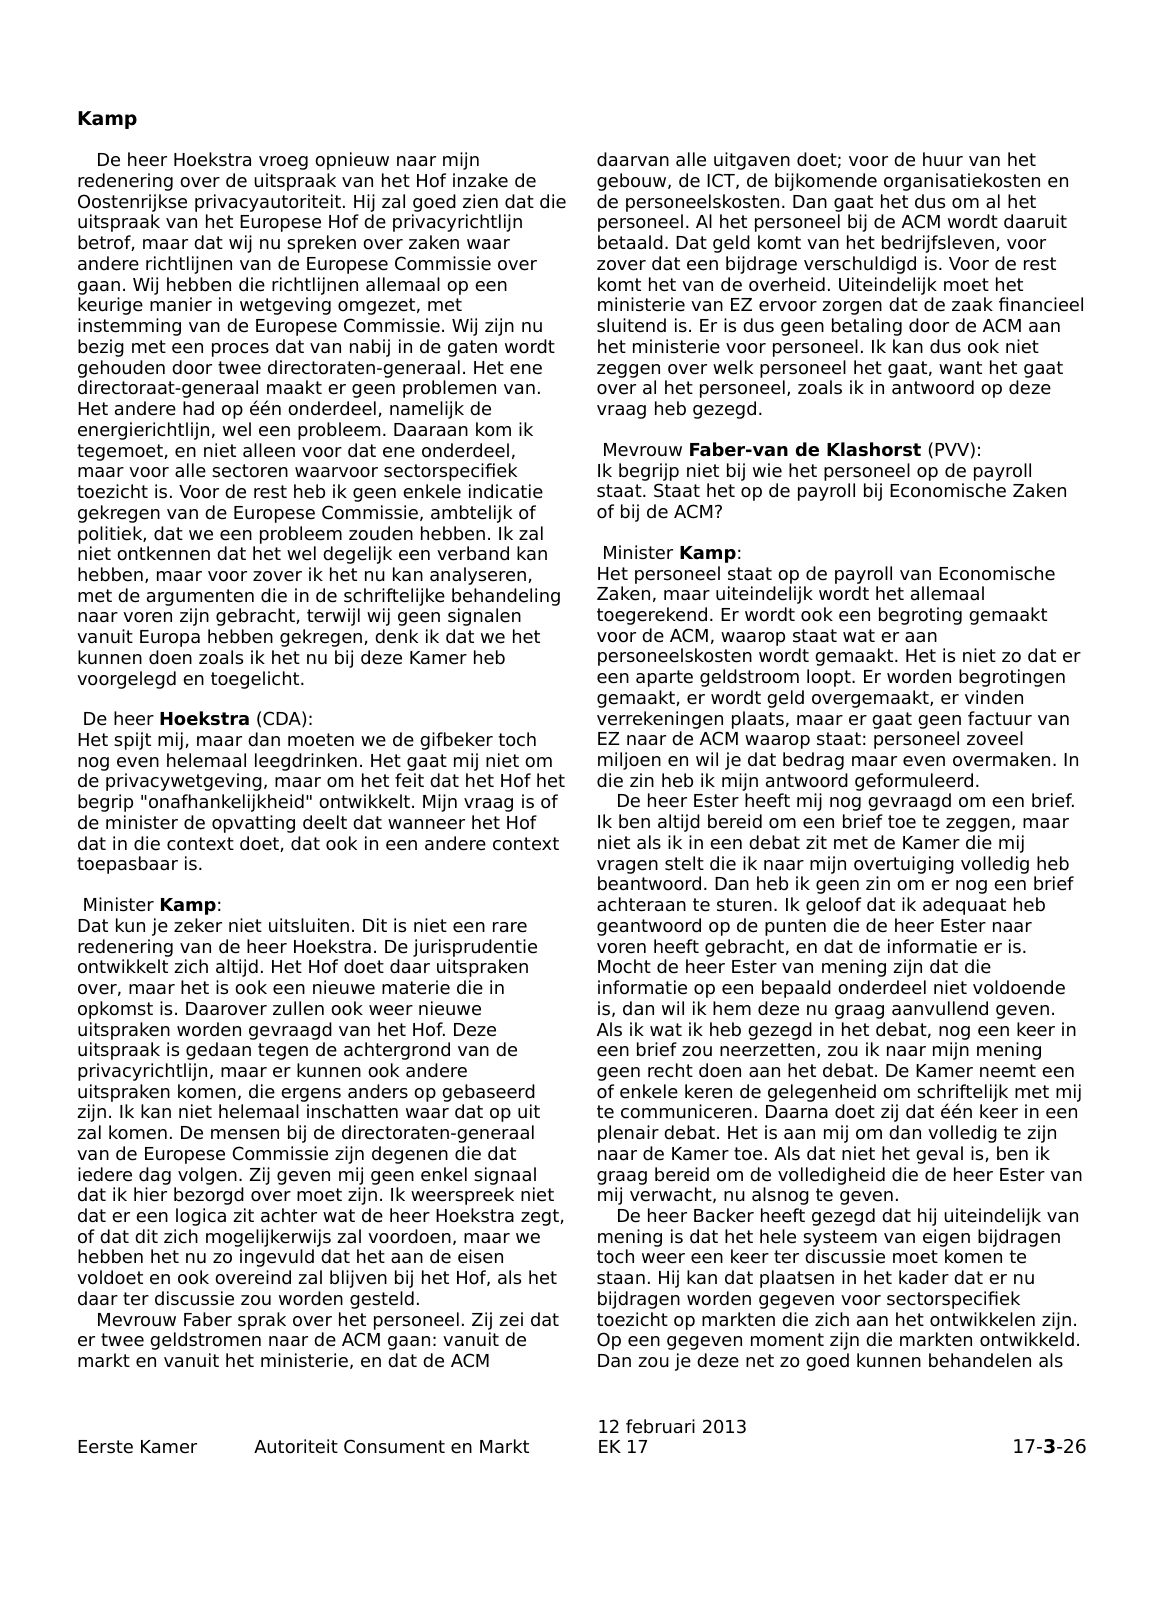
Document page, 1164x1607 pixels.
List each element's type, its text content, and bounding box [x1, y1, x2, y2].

text Ik begrijp niet bij wie het personeel op de payroll staat. Staat het op de payroll bij Economische Zaken of bij de ACM? [596, 460, 1087, 523]
text Minister Kamp: [596, 543, 1087, 563]
text De heer Ester heeft mij nog gevraagd om een brief. Ik ben altijd bereid om een brief toe te zeggen, maar niet als ik in een debat zit met de Kamer die mij vragen stelt die ik naar mijn overtuiging volledig heb beantwoord. Dan heb ik geen zin om er nog een brief achteraan te sturen. Ik geloof dat ik adequaat heb geantwoord op de punten die de heer Ester naar voren heeft gebracht, en dat de informatie er is. Mocht de heer Ester van mening zijn dat die informatie op een bepaald onderdeel niet voldoende is, dan wil ik hem deze nu graag aanvullend geven. Als ik wat ik heb gezegd in het debat, nog een keer in een brief zou neerzetten, zou ik naar mijn mening geen recht doen aan het debat. De Kamer neemt een of enkele keren de gelegenheid om schriftelijk met mij te communiceren. Daarna doet zij dat één keer in een plenair debat. Het is aan mij om dan volledig te zijn naar de Kamer toe. Als dat niet het geval is, ben ik graag bereid om de volledigheid die de heer Ester van mij verwacht, nu alsnog te geven. [596, 791, 1087, 1206]
text De heer Hoekstra (CDA): [77, 709, 567, 730]
text daarvan alle uitgaven doet; voor de huur van het gebouw, de ICT, de bijkomende organisatiekosten en de personeelskosten. Dan gaat het dus om al het personeel. Al het personeel bij de ACM wordt daaruit betaald. Dat geld komt van het bedrijfsleven, voor zover dat een bijdrage verschuldigd is. Voor de rest komt het van de overheid. Uiteindelijk moet het ministerie van EZ ervoor zorgen dat de zaak financieel sluitend is. Er is dus geen betaling door de ACM aan het ministerie voor personeel. Ik kan dus ook niet zeggen over welk personeel het gaat, want het gaat over al het personeel, zoals ik in antwoord op deze vraag heb gezegd. [596, 150, 1087, 420]
text Dat kun je zeker niet uitsluiten. Dit is niet een rare redenering van de heer Hoekstra. De jurisprudentie ontwikkelt zich altijd. Het Hof doet daar uitspraken over, maar het is ook een nieuwe materie die in opkomst is. Daarover zullen ook weer nieuwe uitspraken worden gevraagd van het Hof. Deze uitspraak is gedaan tegen de achtergrond van de privacyrichtlijn, maar er kunnen ook andere uitspraken komen, die ergens anders op gebaseerd zijn. Ik kan niet helemaal inschatten waar dat op uit zal komen. De mensen bij de directoraten-generaal van de Europese Commissie zijn degenen die dat iedere dag volgen. Zij geven mij geen enkel signaal dat ik hier bezorgd over moet zijn. Ik weerspreek niet dat er een logica zit achter wat de heer Hoekstra zegt, of dat dit zich mogelijkerwijs zal voordoen, maar we hebben het nu zo ingevuld dat het aan de eisen voldoet en ook overeind zal blijven bij het Hof, als het daar ter discussie zou worden gesteld. [77, 916, 567, 1309]
text De heer Backer heeft gezegd dat hij uiteindelijk van mening is dat het hele systeem van eigen bijdragen toch weer een keer ter discussie moet komen te staan. Hij kan dat plaatsen in het kader dat er nu bijdragen worden gegeven voor sectorspecifiek toezicht op markten die zich aan het ontwikkelen zijn. Op een gegeven moment zijn die markten ontwikkeld. Dan zou je deze net zo goed kunnen behandelen als [596, 1206, 1087, 1372]
text Het personeel staat op de payroll van Economische Zaken, maar uiteindelijk wordt het allemaal toegerekend. Er wordt ook een begroting gemaakt voor de ACM, waarop staat wat er aan personeelskosten wordt gemaakt. Het is niet zo dat er een aparte geldstroom loopt. Er worden begrotingen gemaakt, er wordt geld overgemaakt, er vinden verrekeningen plaats, maar er gaat geen factuur van EZ naar de ACM waarop staat: personeel zoveel miljoen en wil je dat bedrag maar even overmaken. In die zin heb ik mijn antwoord geformuleerd. [596, 563, 1087, 791]
text Mevrouw Faber-van de Klashorst (PVV): [596, 440, 1087, 460]
text Mevrouw Faber sprak over het personeel. Zij zei dat er twee geldstromen naar de ACM gaan: vanuit de markt en vanuit het ministerie, en dat de ACM [77, 1309, 567, 1372]
text Minister Kamp: [77, 895, 567, 916]
text De heer Hoekstra vroeg opnieuw naar mijn redenering over de uitspraak van het Hof inzake de Oostenrijkse privacyautoriteit. Hij zal goed zien dat die uitspraak van het Europese Hof de privacyrichtlijn betrof, maar dat wij nu spreken over zaken waar andere richtlijnen van de Europese Commissie over gaan. Wij hebben die richtlijnen allemaal op een keurige manier in wetgeving omgezet, met instemming van de Europese Commissie. Wij zijn nu bezig met een proces dat van nabij in de gaten wordt gehouden door twee directoraten-generaal. Het ene directoraat-generaal maakt er geen problemen van. Het andere had op één onderdeel, namelijk de energierichtlijn, wel een probleem. Daaraan kom ik tegemoet, en niet alleen voor dat ene onderdeel, maar voor alle sectoren waarvoor sectorspecifiek toezicht is. Voor de rest heb ik geen enkele indicatie gekregen van de Europese Commissie, ambtelijk of politiek, dat we een probleem zouden hebben. Ik zal niet ontkennen dat het wel degelijk een verband kan hebben, maar voor zover ik het nu kan analyseren, met de argumenten die in de schriftelijke behandeling naar voren zijn gebracht, terwijl wij geen signalen vanuit Europa hebben gekregen, denk ik dat we het kunnen doen zoals ik het nu bij deze Kamer heb voorgelegd en toegelicht. [77, 150, 567, 689]
text Het spijt mij, maar dan moeten we de gifbeker toch nog even helemaal leegdrinken. Het gaat mij niet om de privacywetgeving, maar om het feit dat het Hof het begrip "onafhankelijkheid" ontwikkelt. Mijn vraag is of de minister de opvatting deelt dat wanneer het Hof dat in die context doet, dat ook in een andere context toepasbaar is. [77, 730, 567, 875]
